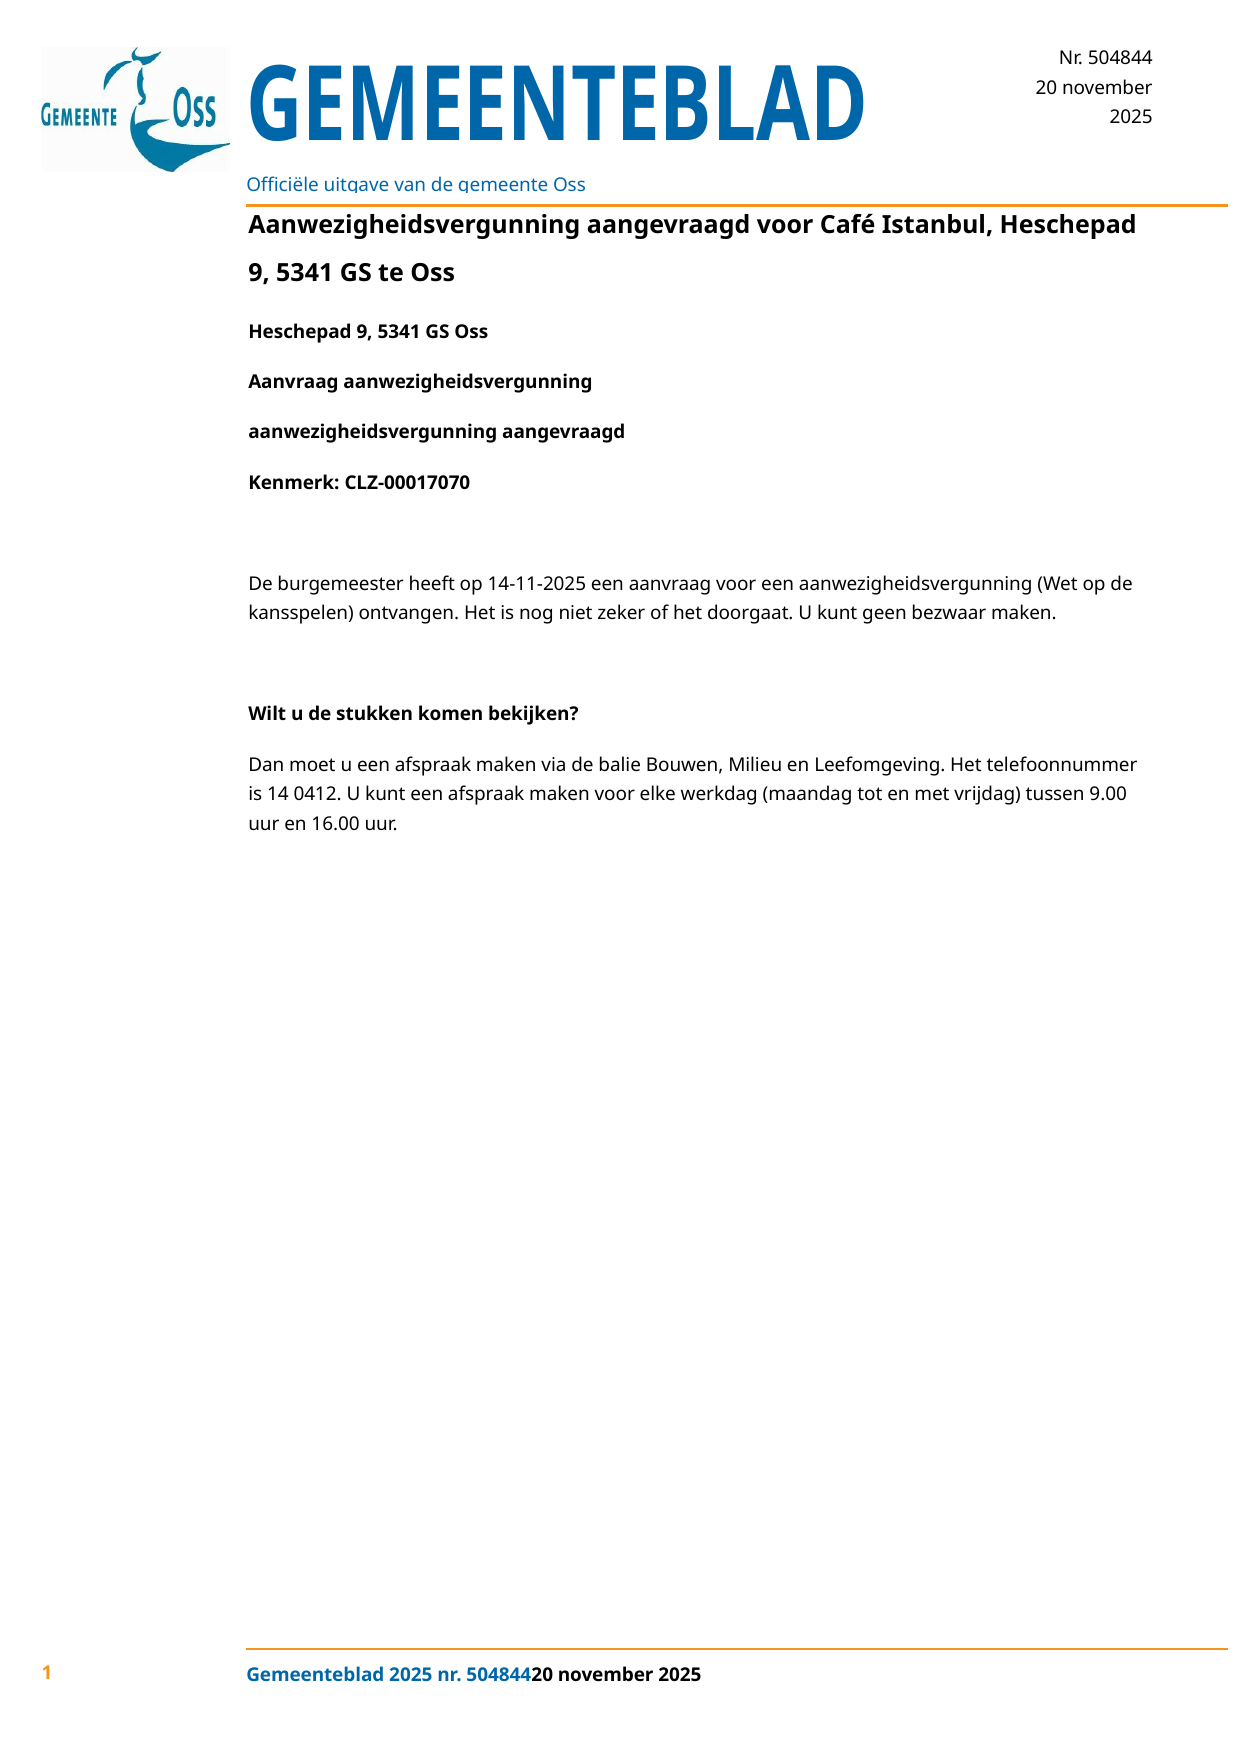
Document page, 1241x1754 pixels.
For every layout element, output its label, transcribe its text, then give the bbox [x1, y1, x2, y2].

text aanwezigheidsvergunning aangevraagd [248, 419, 1152, 444]
text Aanvraag aanwezigheidsvergunning [248, 368, 1152, 394]
text Aanwezigheidsvergunning aangevraagd voor Café Istanbul, Heschepad 9, 5341 GS te Oss [248, 207, 1152, 288]
text Wilt u de stukken komen bekijken? [248, 700, 1152, 726]
text Heschepad 9, 5341 GS Oss [248, 318, 1152, 344]
text De burgemeester heeft op 14-11-2025 een aanvraag voor een aanwezigheidsvergunning (Wet op de kansspelen) ontvangen. Het is nog niet zeker of het doorgaat. U kunt geen bezwaar maken. [248, 570, 1152, 625]
text Kenmerk: CLZ-00017070 [248, 469, 1152, 495]
picture [41, 47, 231, 172]
text Dan moet u een afspraak maken via de balie Bouwen, Milieu en Leefomgeving. Het telefoonnummer is 14 0412. U kunt een afspraak maken voor elke werkdag (maandag tot en met vrijdag) tussen 9.00 uur en 16.00 uur. [248, 751, 1152, 836]
